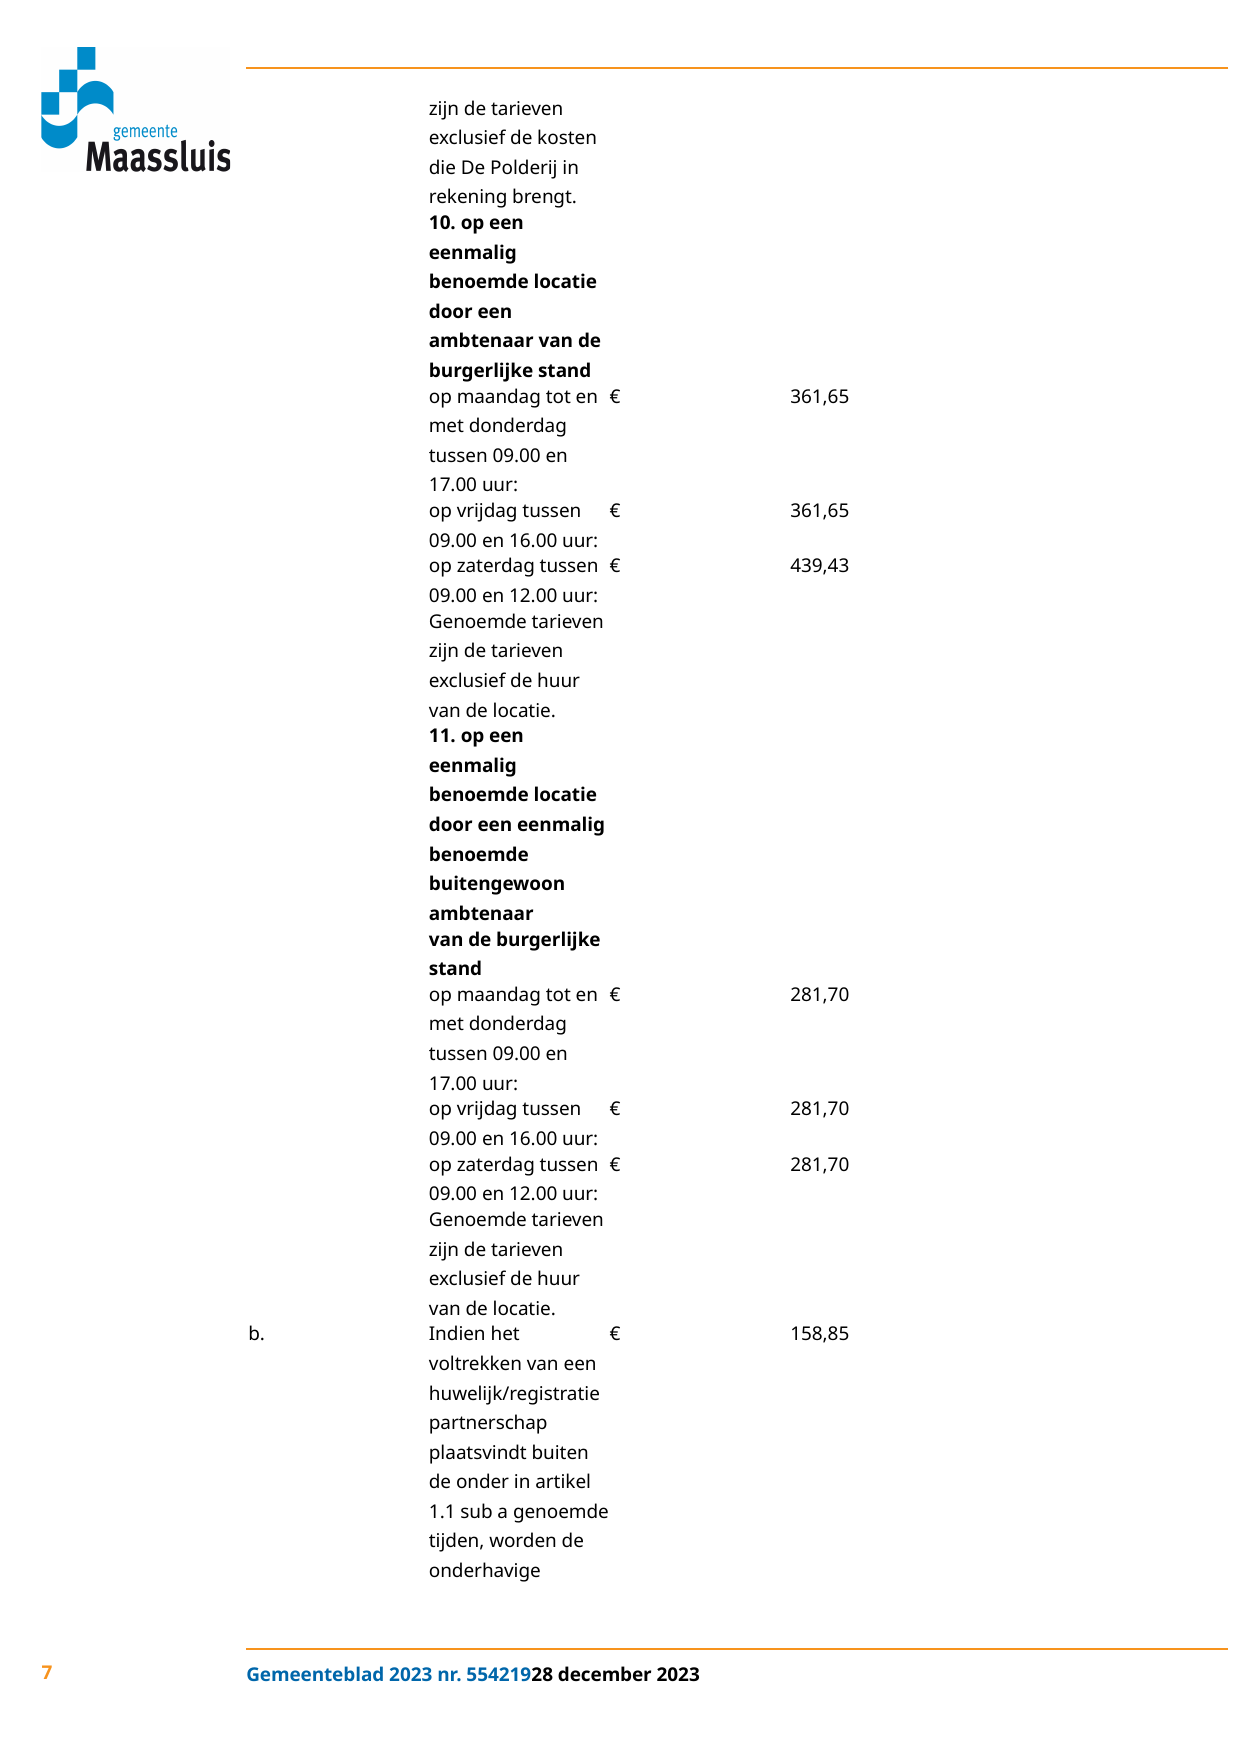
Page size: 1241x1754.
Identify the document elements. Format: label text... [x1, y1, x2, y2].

table_cell 361,65 [790, 383, 971, 497]
picture [41, 47, 77, 92]
table_cell 10. op een eenmalig benoemde locatie door een ambtenaar van de burgerlijke stand [429, 209, 609, 383]
table_cell b. [248, 1321, 429, 1583]
table_cell [971, 1321, 1152, 1583]
table_cell [971, 981, 1152, 1096]
table_cell [248, 981, 429, 1096]
table_cell 11. op een eenmalig benoemde locatie door een eenmalig benoemde buitengewoon ambtenaar [429, 723, 609, 926]
table_cell [971, 553, 1152, 608]
table_cell € [609, 383, 790, 497]
table_cell [609, 926, 790, 981]
table_cell 361,65 [790, 498, 971, 553]
table_cell [971, 1096, 1152, 1151]
table_cell op maandag tot en met donderdag tussen 09.00 en 17.00 uur: [429, 383, 609, 497]
table_cell [248, 1206, 429, 1321]
table_cell [248, 1151, 429, 1206]
table_cell 281,70 [790, 981, 971, 1096]
table_cell [248, 926, 429, 981]
table_cell [971, 1206, 1152, 1321]
table_cell [790, 723, 971, 926]
table_cell [248, 553, 429, 608]
table_cell [248, 209, 429, 383]
table_cell [248, 723, 429, 926]
table_cell 158,85 [790, 1321, 971, 1583]
table_cell [790, 209, 971, 383]
table_cell Genoemde tarieven zijn de tarieven exclusief de huur van de locatie. [429, 1206, 609, 1321]
table_cell [971, 926, 1152, 981]
table_cell € [609, 1321, 790, 1583]
table_cell [790, 608, 971, 722]
table_cell op vrijdag tussen 09.00 en 16.00 uur: [429, 498, 609, 553]
table_cell op vrijdag tussen 09.00 en 16.00 uur: [429, 1096, 609, 1151]
table_cell [609, 95, 790, 209]
table_cell [248, 608, 429, 722]
table_cell € [609, 1151, 790, 1206]
table_cell [248, 95, 429, 209]
table_cell 281,70 [790, 1096, 971, 1151]
table_cell Indien het voltrekken van een huwelijk/registratie partnerschap plaatsvindt buiten de onder in artikel 1.1 sub a genoemde tijden, worden de onderhavige [429, 1321, 609, 1583]
table_cell zijn de tarieven exclusief de kosten die De Polderij in rekening brengt. [429, 95, 609, 209]
table_cell [971, 383, 1152, 497]
table_cell € [609, 1096, 790, 1151]
table_cell Genoemde tarieven zijn de tarieven exclusief de huur van de locatie. [429, 608, 609, 722]
table_cell op maandag tot en met donderdag tussen 09.00 en 17.00 uur: [429, 981, 609, 1096]
table_cell [248, 1096, 429, 1151]
table_cell 281,70 [790, 1151, 971, 1206]
table_cell [971, 608, 1152, 722]
table_cell [609, 1206, 790, 1321]
table_cell op zaterdag tussen 09.00 en 12.00 uur: [429, 553, 609, 608]
table_cell [248, 498, 429, 553]
table_cell [971, 1151, 1152, 1206]
table_cell [609, 209, 790, 383]
table_cell [609, 723, 790, 926]
table_cell € [609, 981, 790, 1096]
table_cell [971, 723, 1152, 926]
table_cell [790, 95, 971, 209]
table_cell van de burgerlijke stand [429, 926, 609, 981]
table_cell op zaterdag tussen 09.00 en 12.00 uur: [429, 1151, 609, 1206]
table_cell € [609, 498, 790, 553]
table_cell [790, 926, 971, 981]
table_cell € [609, 553, 790, 608]
table_cell [609, 608, 790, 722]
table_cell [248, 383, 429, 497]
picture [41, 47, 231, 172]
table_cell 439,43 [790, 553, 971, 608]
table_cell [790, 1206, 971, 1321]
table_cell [971, 95, 1152, 209]
table_cell [971, 498, 1152, 553]
table_cell [971, 209, 1152, 383]
